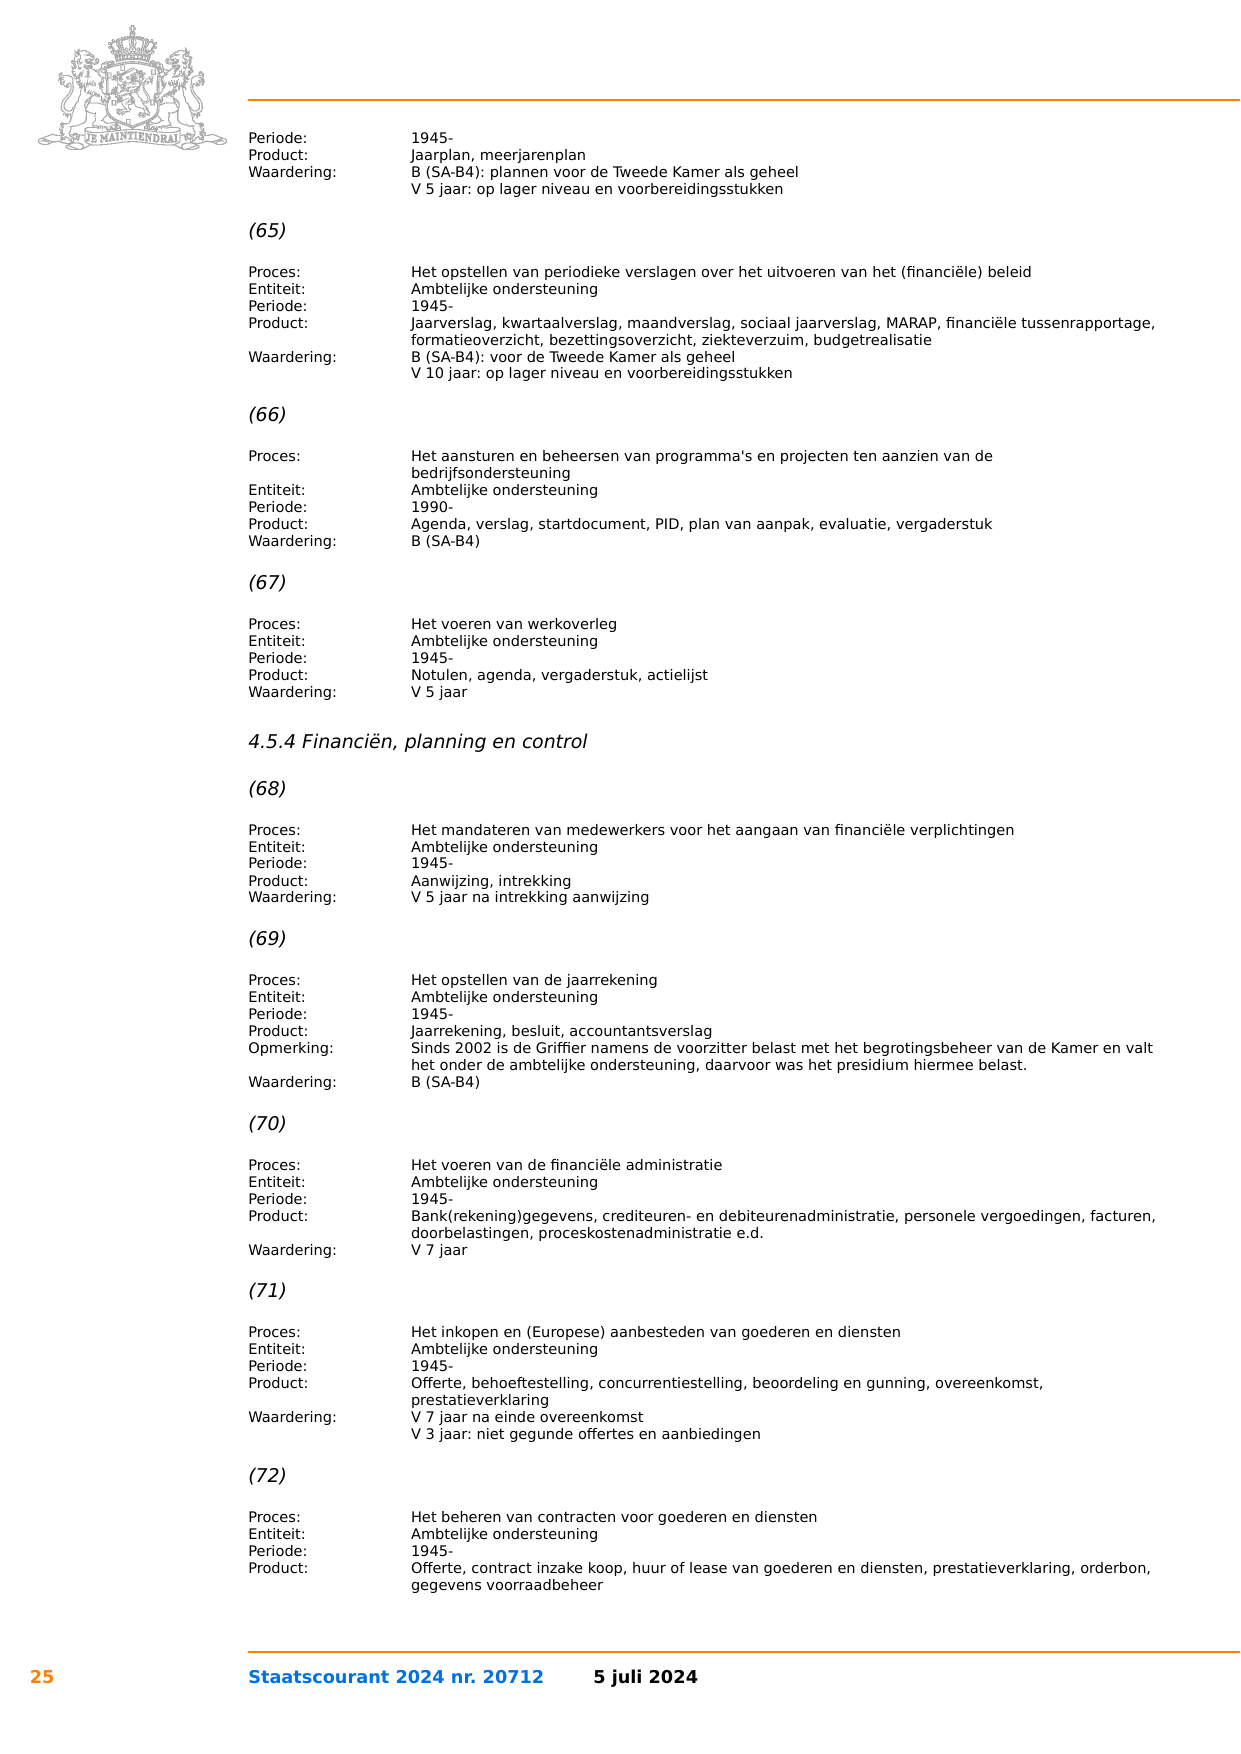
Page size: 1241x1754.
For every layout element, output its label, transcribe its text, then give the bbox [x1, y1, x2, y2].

table_cell Periode: [248, 1006, 405, 1023]
table_header Het opstellen van periodieke verslagen over het uitvoeren van het (financiële) beleid [405, 264, 1163, 281]
table_header Proces: [248, 1157, 405, 1174]
table_header Proces: [248, 1509, 405, 1526]
table_cell 1945- [405, 1543, 1163, 1560]
table_cell B (SA-B4): voor de Tweede Kamer als geheel V 10 jaar: op lager niveau en voorbereidingsstukken [405, 349, 1163, 382]
table_cell Sinds 2002 is de Griffier namens de voorzitter belast met het begrotingsbeheer van de Kamer en valt het onder de ambtelijke ondersteuning, daarvoor was het presidium hiermee belast. [405, 1040, 1163, 1074]
table_cell Ambtelijke ondersteuning [405, 1341, 1163, 1358]
table_header Het beheren van contracten voor goederen en diensten [405, 1509, 1163, 1526]
table_cell 1945- [405, 1006, 1163, 1023]
table_cell 1945- [405, 130, 1163, 147]
table_cell Ambtelijke ondersteuning [405, 633, 1163, 650]
table_cell Waardering: [248, 684, 405, 701]
table_cell Waardering: [248, 1074, 405, 1091]
table_cell Entiteit: [248, 839, 405, 855]
table_cell V 7 jaar [405, 1242, 1163, 1258]
table_cell Aanwijzing, intrekking [405, 873, 1163, 889]
table_cell B (SA-B4) [405, 1074, 1163, 1091]
table_cell 1945- [405, 1358, 1163, 1375]
table_cell Periode: [248, 1191, 405, 1208]
table_cell 1945- [405, 298, 1163, 314]
text (66) [248, 404, 1163, 426]
text (70) [248, 1113, 1163, 1135]
table_cell Waardering: [248, 164, 405, 198]
table_header Het aansturen en beheersen van programma's en projecten ten aanzien van de bedrijfsondersteuning [405, 448, 1163, 482]
table_cell Periode: [248, 855, 405, 872]
table_cell Periode: [248, 650, 405, 667]
table_header Het voeren van werkoverleg [405, 616, 1163, 633]
picture [38, 25, 227, 150]
table_cell Product: [248, 1023, 405, 1040]
table_cell Product: [248, 315, 405, 348]
table_cell Periode: [248, 298, 405, 314]
table_cell Waardering: [248, 1409, 405, 1443]
table_cell Offerte, contract inzake koop, huur of lease van goederen en diensten, prestatieverklaring, orderbon, gegevens voorraadbeheer [405, 1560, 1163, 1594]
table_cell Offerte, behoeftestelling, concurrentiestelling, beoordeling en gunning, overeenkomst, prestatieverklaring [405, 1375, 1163, 1409]
table_cell Ambtelijke ondersteuning [405, 989, 1163, 1006]
text (69) [248, 928, 1163, 950]
text (65) [248, 220, 1163, 242]
table_cell B (SA-B4): plannen voor de Tweede Kamer als geheel V 5 jaar: op lager niveau en voorbereidingsstukken [405, 164, 1163, 198]
table_header Het voeren van de financiële administratie [405, 1157, 1163, 1174]
table_cell Entiteit: [248, 989, 405, 1006]
table_cell 1945- [405, 650, 1163, 667]
table_cell Waardering: [248, 889, 405, 906]
table_cell Jaarplan, meerjarenplan [405, 147, 1163, 164]
table_cell Product: [248, 147, 405, 164]
table_cell 1945- [405, 855, 1163, 872]
table_cell Waardering: [248, 1242, 405, 1258]
table_header Proces: [248, 616, 405, 633]
table_header Proces: [248, 448, 405, 482]
table_cell Notulen, agenda, vergaderstuk, actielijst [405, 667, 1163, 684]
table_cell Product: [248, 667, 405, 684]
table_cell Bank(rekening)gegevens, crediteuren- en debiteurenadministratie, personele vergoedingen, facturen, doorbelastingen, proceskostenadministratie e.d. [405, 1208, 1163, 1242]
table_cell Ambtelijke ondersteuning [405, 1526, 1163, 1543]
table_cell V 5 jaar na intrekking aanwijzing [405, 889, 1163, 906]
table_cell Entiteit: [248, 633, 405, 650]
table_cell Ambtelijke ondersteuning [405, 281, 1163, 297]
table_header Het opstellen van de jaarrekening [405, 972, 1163, 989]
subtitle 4.5.4 Financiën, planning en control [248, 731, 1163, 753]
text (68) [248, 778, 1163, 799]
table_header Proces: [248, 821, 405, 838]
table_cell Jaarrekening, besluit, accountantsverslag [405, 1023, 1163, 1040]
table_header Het inkopen en (Europese) aanbesteden van goederen en diensten [405, 1324, 1163, 1341]
table_cell 1990- [405, 499, 1163, 516]
table_cell V 7 jaar na einde overeenkomst V 3 jaar: niet gegunde offertes en aanbiedingen [405, 1409, 1163, 1443]
table_cell Entiteit: [248, 1526, 405, 1543]
text (71) [248, 1280, 1163, 1302]
table_cell Product: [248, 873, 405, 889]
table_cell Ambtelijke ondersteuning [405, 1174, 1163, 1191]
table_header Het mandateren van medewerkers voor het aangaan van financiële verplichtingen [405, 821, 1163, 838]
table_cell Product: [248, 1560, 405, 1594]
table_cell Periode: [248, 499, 405, 516]
table_cell Entiteit: [248, 1341, 405, 1358]
table_cell Waardering: [248, 533, 405, 550]
table_cell Opmerking: [248, 1040, 405, 1074]
text (67) [248, 572, 1163, 594]
table_cell Periode: [248, 130, 405, 147]
table_cell Jaarverslag, kwartaalverslag, maandverslag, sociaal jaarverslag, MARAP, financiële tussenrapportage, formatieoverzicht, bezettingsoverzicht, ziekteverzuim, budgetrealisatie [405, 315, 1163, 348]
table_header Proces: [248, 972, 405, 989]
table_cell Periode: [248, 1358, 405, 1375]
table_cell Ambtelijke ondersteuning [405, 482, 1163, 499]
table_cell Agenda, verslag, startdocument, PID, plan van aanpak, evaluatie, vergaderstuk [405, 516, 1163, 533]
table_cell Product: [248, 1375, 405, 1409]
table_cell B (SA-B4) [405, 533, 1163, 550]
table_cell Periode: [248, 1543, 405, 1560]
table_header Proces: [248, 264, 405, 281]
table_cell Entiteit: [248, 482, 405, 499]
table_cell V 5 jaar [405, 684, 1163, 701]
table_cell Ambtelijke ondersteuning [405, 839, 1163, 855]
table_cell Product: [248, 516, 405, 533]
text (72) [248, 1465, 1163, 1487]
table_cell 1945- [405, 1191, 1163, 1208]
table_cell Entiteit: [248, 1174, 405, 1191]
table_cell Waardering: [248, 349, 405, 382]
table_cell Product: [248, 1208, 405, 1242]
table_header Proces: [248, 1324, 405, 1341]
table_cell Entiteit: [248, 281, 405, 297]
